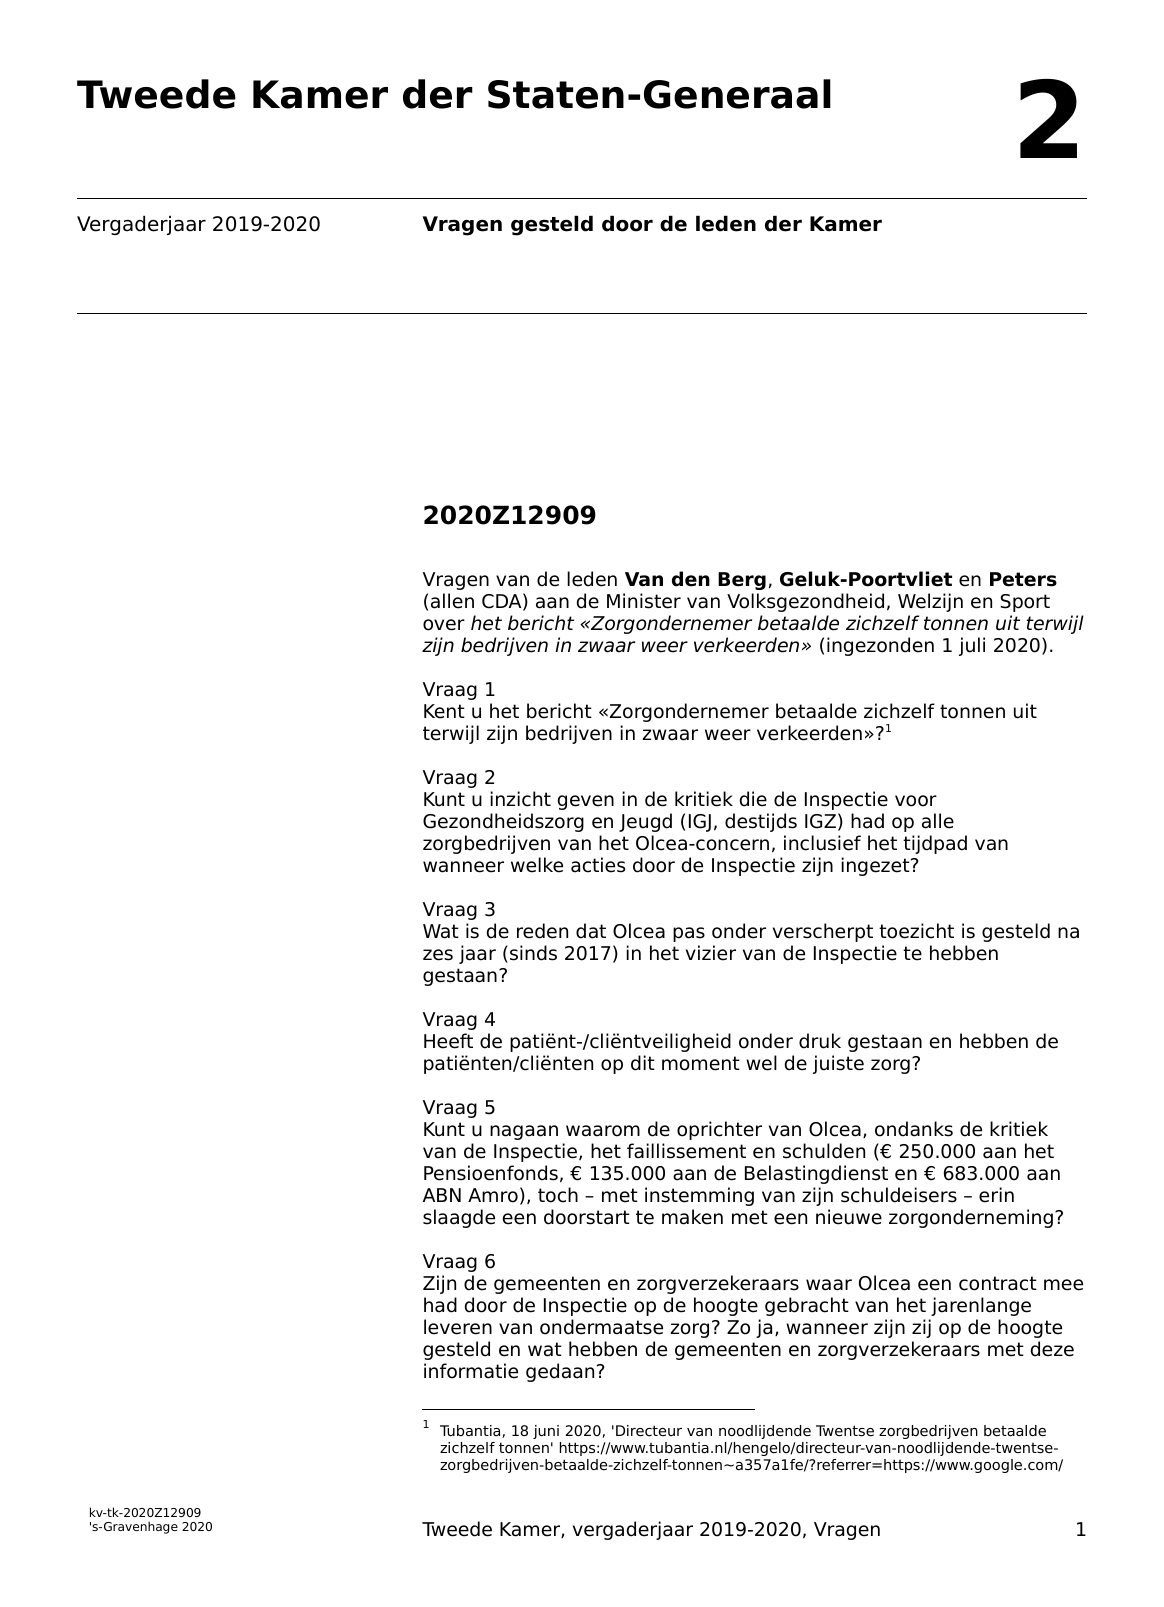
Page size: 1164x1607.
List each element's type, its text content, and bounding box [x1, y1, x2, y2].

table_cell Vragen gesteld door de leden der Kamer [422, 199, 1087, 313]
text Vraag 2 [422, 767, 1087, 789]
text Wat is de reden dat Olcea pas onder verscherpt toezicht is gesteld na zes jaar (sinds 2017) in het vizier van de Inspectie te hebben gestaan? [422, 921, 1087, 987]
table_header Tweede Kamer der Staten-Generaal [77, 59, 886, 198]
text Vraag 6 [422, 1251, 1087, 1273]
text Zijn de gemeenten en zorgverzekeraars waar Olcea een contract mee had door de Inspectie op de hoogte gebracht van het jarenlange leveren van ondermaatse zorg? Zo ja, wanneer zijn zij op de hoogte gesteld en wat hebben de gemeenten en zorgverzekeraars met deze informatie gedaan? [422, 1273, 1087, 1383]
text 's-Gravenhage 2020 [88, 1520, 323, 1534]
text kv-tk-2020Z12909 [88, 1506, 323, 1520]
text Vragen van de leden Van den Berg, Geluk-Poortvliet en Peters (allen CDA) aan de Minister van Volksgezondheid, Welzijn en Sport over het bericht «Zorgondernemer betaalde zichzelf tonnen uit terwijl zijn bedrijven in zwaar weer verkeerden» (ingezonden 1 juli 2020). [422, 569, 1087, 657]
text Heeft de patiënt-/cliëntveiligheid onder druk gestaan en hebben de patiënten/cliënten op dit moment wel de juiste zorg? [422, 1031, 1087, 1075]
text Vraag 3 [422, 899, 1087, 921]
text Kent u het bericht «Zorgondernemer betaalde zichzelf tonnen uit terwijl zijn bedrijven in zwaar weer verkeerden»? [422, 701, 1087, 745]
text 2020Z12909 [422, 501, 1087, 531]
table_header 2 [886, 59, 1087, 198]
text Kunt u inzicht geven in de kritiek die de Inspectie voor Gezondheidszorg en Jeugd (IGJ, destijds IGZ) had op alle zorgbedrijven van het Olcea-concern, inclusief het tijdpad van wanneer welke acties door de Inspectie zijn ingezet? [422, 789, 1087, 877]
table_cell Vergaderjaar 2019-2020 [77, 199, 422, 313]
text Vraag 4 [422, 1009, 1087, 1031]
text Vraag 5 [422, 1097, 1087, 1119]
text Tubantia, 18 juni 2020, 'Directeur van noodlijdende Twentse zorgbedrijven betaalde zichzelf tonnen' https://www.tubantia.nl/hengelo/directeur-van-noodlijdende-twentse-zorgbedrijven-betaalde-zichzelf-tonnen~a357a1fe/?referrer=https://www.google.com/ [422, 1418, 1087, 1474]
text Vraag 1 [422, 679, 1087, 701]
text Kunt u nagaan waarom de oprichter van Olcea, ondanks de kritiek van de Inspectie, het faillissement en schulden (€ 250.000 aan het Pensioenfonds, € 135.000 aan de Belastingdienst en € 683.000 aan ABN Amro), toch – met instemming van zijn schuldeisers – erin slaagde een doorstart te maken met een nieuwe zorgonderneming? [422, 1119, 1087, 1229]
